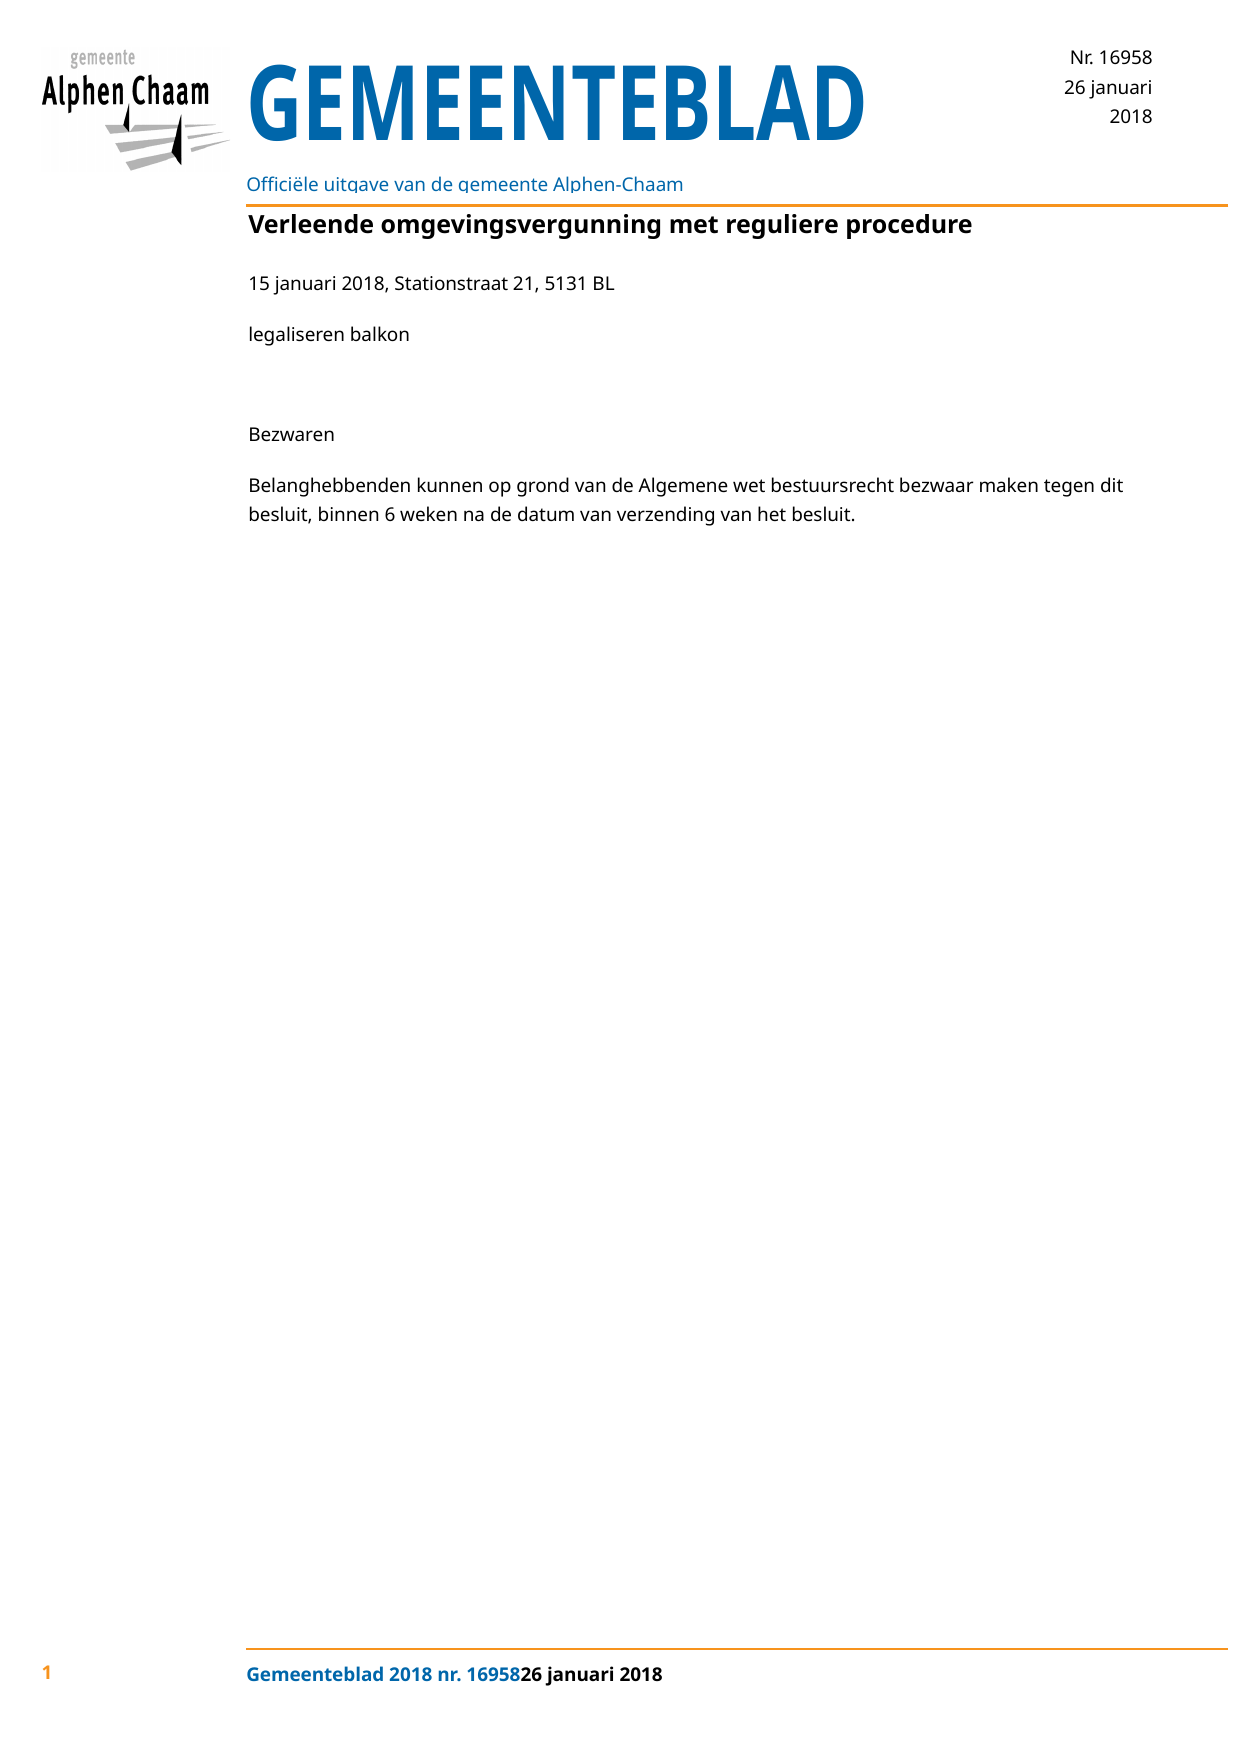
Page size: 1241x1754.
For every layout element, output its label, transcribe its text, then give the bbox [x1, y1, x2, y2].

text Verleende omgevingsvergunning met reguliere procedure [248, 207, 1152, 241]
text Belanghebbenden kunnen op grond van de Algemene wet bestuursrecht bezwaar maken tegen dit besluit, binnen 6 weken na de datum van verzending van het besluit. [248, 472, 1152, 527]
text 15 januari 2018, Stationstraat 21, 5131 BL [248, 270, 1152, 296]
text legaliseren balkon [248, 321, 1152, 346]
picture [41, 47, 231, 172]
text Bezwaren [248, 422, 1152, 447]
